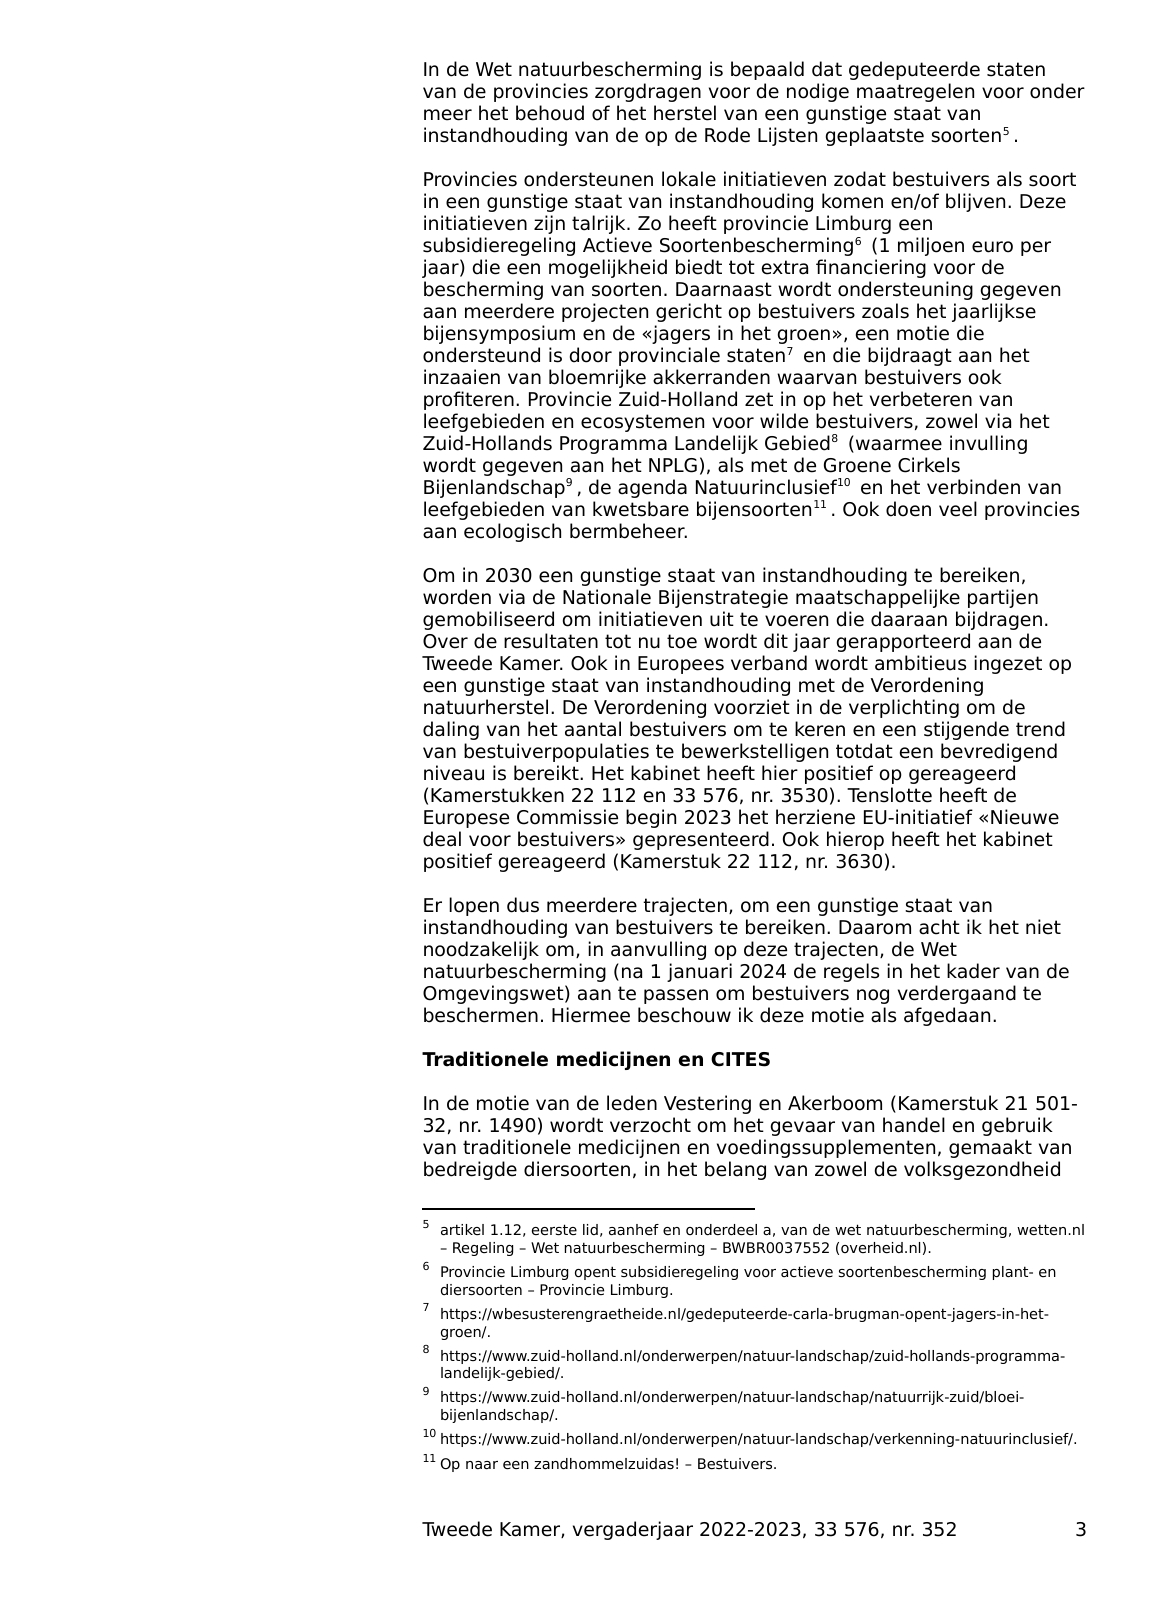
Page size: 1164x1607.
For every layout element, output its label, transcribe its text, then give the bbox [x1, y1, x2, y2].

text Om in 2030 een gunstige staat van instandhouding te bereiken, worden via de Nationale Bijenstrategie maatschappelijke partijen gemobiliseerd om initiatieven uit te voeren die daaraan bijdragen. Over de resultaten tot nu toe wordt dit jaar gerapporteerd aan de Tweede Kamer. Ook in Europees verband wordt ambitieus ingezet op een gunstige staat van instandhouding met de Verordening natuurherstel. De Verordening voorziet in de verplichting om de daling van het aantal bestuivers om te keren en een stijgende trend van bestuiverpopulaties te bewerkstelligen totdat een bevredigend niveau is bereikt. Het kabinet heeft hier positief op gereageerd (Kamerstukken 22 112 en 33 576, nr. 3530). Tenslotte heeft de Europese Commissie begin 2023 het herziene EU-initiatief «Nieuwe deal voor bestuivers» gepresenteerd. Ook hierop heeft het kabinet positief gereageerd (Kamerstuk 22 112, nr. 3630). [422, 565, 1087, 873]
text https://www.zuid-holland.nl/onderwerpen/natuur-landschap/verkenning-natuurinclusief/. [422, 1427, 1087, 1449]
text https://www.zuid-holland.nl/onderwerpen/natuur-landschap/zuid-hollands-programma-landelijk-gebied/. [422, 1343, 1087, 1382]
text Er lopen dus meerdere trajecten, om een gunstige staat van instandhouding van bestuivers te bereiken. Daarom acht ik het niet noodzakelijk om, in aanvulling op deze trajecten, de Wet natuurbescherming (na 1 januari 2024 de regels in het kader van de Omgevingswet) aan te passen om bestuivers nog verdergaand te beschermen. Hiermee beschouw ik deze motie als afgedaan. [422, 895, 1087, 1027]
text Provincie Limburg opent subsidieregeling voor actieve soortenbescherming plant- en diersoorten – Provincie Limburg. [422, 1260, 1087, 1299]
text artikel 1.12, eerste lid, aanhef en onderdeel a, van de wet natuurbescherming, wetten.nl – Regeling – Wet natuurbescherming – BWBR0037552 (overheid.nl). [422, 1218, 1087, 1257]
text Op naar een zandhommelzuidas! – Bestuivers. [422, 1452, 1087, 1474]
subtitle Traditionele medicijnen en CITES [422, 1049, 1087, 1071]
text https://www.zuid-holland.nl/onderwerpen/natuur-landschap/natuurrijk-zuid/bloei-bijenlandschap/. [422, 1385, 1087, 1424]
text In de motie van de leden Vestering en Akerboom (Kamerstuk 21 501-32, nr. 1490) wordt verzocht om het gevaar van handel en gebruik van traditionele medicijnen en voedingssupplementen, gemaakt van bedreigde diersoorten, in het belang van zowel de volksgezondheid [422, 1093, 1087, 1181]
text Provincies ondersteunen lokale initiatieven zodat bestuivers als soort in een gunstige staat van instandhouding komen en/of blijven. Deze initiatieven zijn talrijk. Zo heeft provincie Limburg een subsidieregeling Actieve Soortenbescherming (1 miljoen euro per jaar) die een mogelijkheid biedt tot extra financiering voor de bescherming van soorten. Daarnaast wordt ondersteuning gegeven aan meerdere projecten gericht op bestuivers zoals het jaarlijkse bijensymposium en de «jagers in het groen», een motie die ondersteund is door provinciale staten en die bijdraagt aan het inzaaien van bloemrijke akkerranden waarvan bestuivers ook profiteren. Provincie Zuid-Holland zet in op het verbeteren van leefgebieden en ecosystemen voor wilde bestuivers, zowel via het Zuid-Hollands Programma Landelijk Gebied (waarmee invulling wordt gegeven aan het NPLG), als met de Groene Cirkels Bijenlandschap, de agenda Natuurinclusief en het verbinden van leefgebieden van kwetsbare bijensoorten. Ook doen veel provincies aan ecologisch bermbeheer. [422, 169, 1087, 543]
text https://wbesusterengraetheide.nl/gedeputeerde-carla-brugman-opent-jagers-in-het-groen/. [422, 1302, 1087, 1341]
text In de Wet natuurbescherming is bepaald dat gedeputeerde staten van de provincies zorgdragen voor de nodige maatregelen voor onder meer het behoud of het herstel van een gunstige staat van instandhouding van de op de Rode Lijsten geplaatste soorten. [422, 59, 1087, 147]
